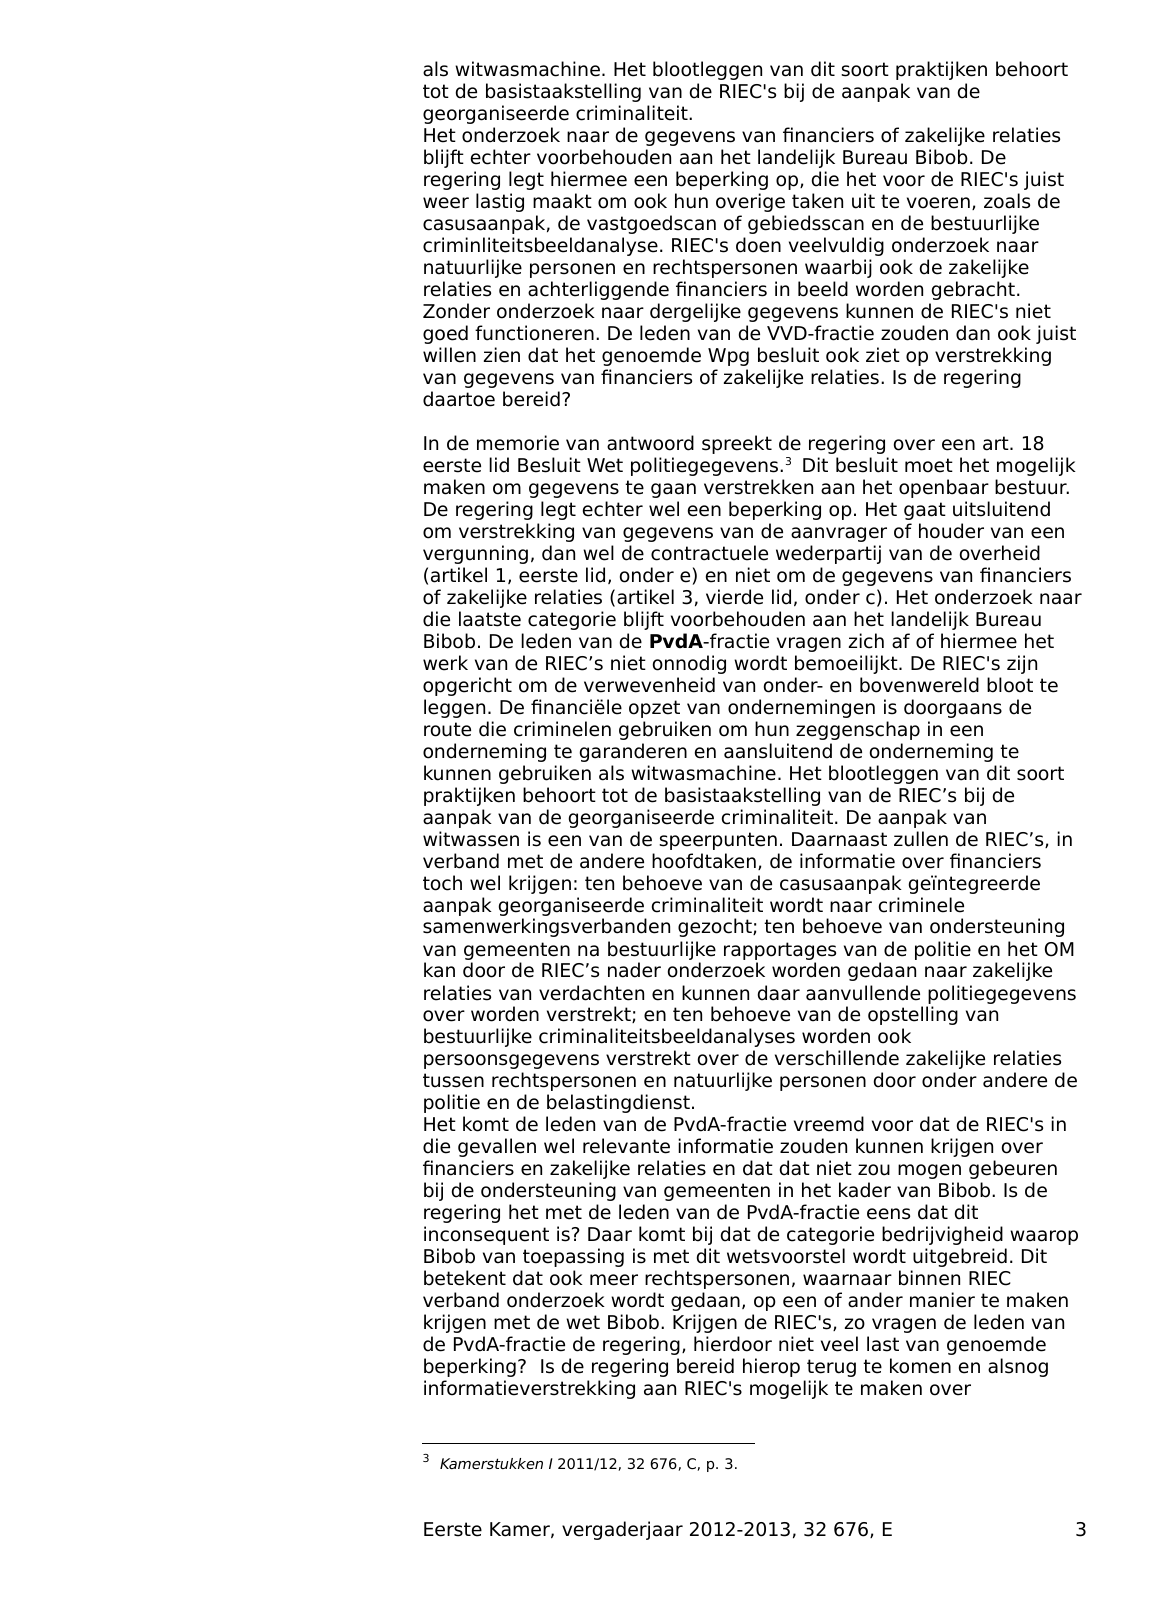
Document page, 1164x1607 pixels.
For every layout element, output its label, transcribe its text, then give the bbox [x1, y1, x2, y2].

text In de memorie van antwoord spreekt de regering over een art. 18 eerste lid Besluit Wet politiegegevens. Dit besluit moet het mogelijk maken om gegevens te gaan verstrekken aan het openbaar bestuur. De regering legt echter wel een beperking op. Het gaat uitsluitend om verstrekking van gegevens van de aanvrager of houder van een vergunning, dan wel de contractuele wederpartij van de overheid (artikel 1, eerste lid, onder e) en niet om de gegevens van financiers of zakelijke relaties (artikel 3, vierde lid, onder c). Het onderzoek naar die laatste categorie blijft voorbehouden aan het landelijk Bureau Bibob. De leden van de PvdA-fractie vragen zich af of hiermee het werk van de RIEC’s niet onnodig wordt bemoeilijkt. De RIEC's zijn opgericht om de verwevenheid van onder- en bovenwereld bloot te leggen. De financiële opzet van ondernemingen is doorgaans de route die criminelen gebruiken om hun zeggenschap in een onderneming te garanderen en aansluitend de onderneming te kunnen gebruiken als witwasmachine. Het blootleggen van dit soort praktijken behoort tot de basistaakstelling van de RIEC’s bij de aanpak van de georganiseerde criminaliteit. De aanpak van witwassen is een van de speerpunten. Daarnaast zullen de RIEC’s, in verband met de andere hoofdtaken, de informatie over financiers toch wel krijgen: ten behoeve van de casusaanpak geïntegreerde aanpak georganiseerde criminaliteit wordt naar criminele samenwerkingsverbanden gezocht; ten behoeve van ondersteuning van gemeenten na bestuurlijke rapportages van de politie en het OM kan door de RIEC’s nader onderzoek worden gedaan naar zakelijke relaties van verdachten en kunnen daar aanvullende politiegegevens over worden verstrekt; en ten behoeve van de opstelling van bestuurlijke criminaliteitsbeeldanalyses worden ook persoonsgegevens verstrekt over de verschillende zakelijke relaties tussen rechtspersonen en natuurlijke personen door onder andere de politie en de belastingdienst. [422, 433, 1087, 1114]
text Het onderzoek naar de gegevens van financiers of zakelijke relaties blijft echter voorbehouden aan het landelijk Bureau Bibob. De regering legt hiermee een beperking op, die het voor de RIEC's juist weer lastig maakt om ook hun overige taken uit te voeren, zoals de casusaanpak, de vastgoedscan of gebiedsscan en de bestuurlijke criminliteitsbeeldanalyse. RIEC's doen veelvuldig onderzoek naar natuurlijke personen en rechtspersonen waarbij ook de zakelijke relaties en achterliggende financiers in beeld worden gebracht. Zonder onderzoek naar dergelijke gegevens kunnen de RIEC's niet goed functioneren. De leden van de VVD-fractie zouden dan ook juist willen zien dat het genoemde Wpg besluit ook ziet op verstrekking van gegevens van financiers of zakelijke relaties. Is de regering daartoe bereid? [422, 125, 1087, 411]
text Het komt de leden van de PvdA-fractie vreemd voor dat de RIEC's in die gevallen wel relevante informatie zouden kunnen krijgen over financiers en zakelijke relaties en dat dat niet zou mogen gebeuren bij de ondersteuning van gemeenten in het kader van Bibob. Is de regering het met de leden van de PvdA-fractie eens dat dit inconsequent is? Daar komt bij dat de categorie bedrijvigheid waarop Bibob van toepassing is met dit wetsvoorstel wordt uitgebreid. Dit betekent dat ook meer rechtspersonen, waarnaar binnen RIEC verband onderzoek wordt gedaan, op een of ander manier te maken krijgen met de wet Bibob. Krijgen de RIEC's, zo vragen de leden van de PvdA-fractie de regering, hierdoor niet veel last van genoemde beperking? Is de regering bereid hierop terug te komen en alsnog informatieverstrekking aan RIEC's mogelijk te maken over [422, 1114, 1087, 1400]
text Kamerstukken I 2011/12, 32 676, C, p. 3. [422, 1452, 1087, 1474]
text als witwasmachine. Het blootleggen van dit soort praktijken behoort tot de basistaakstelling van de RIEC's bij de aanpak van de georganiseerde criminaliteit. [422, 59, 1087, 125]
